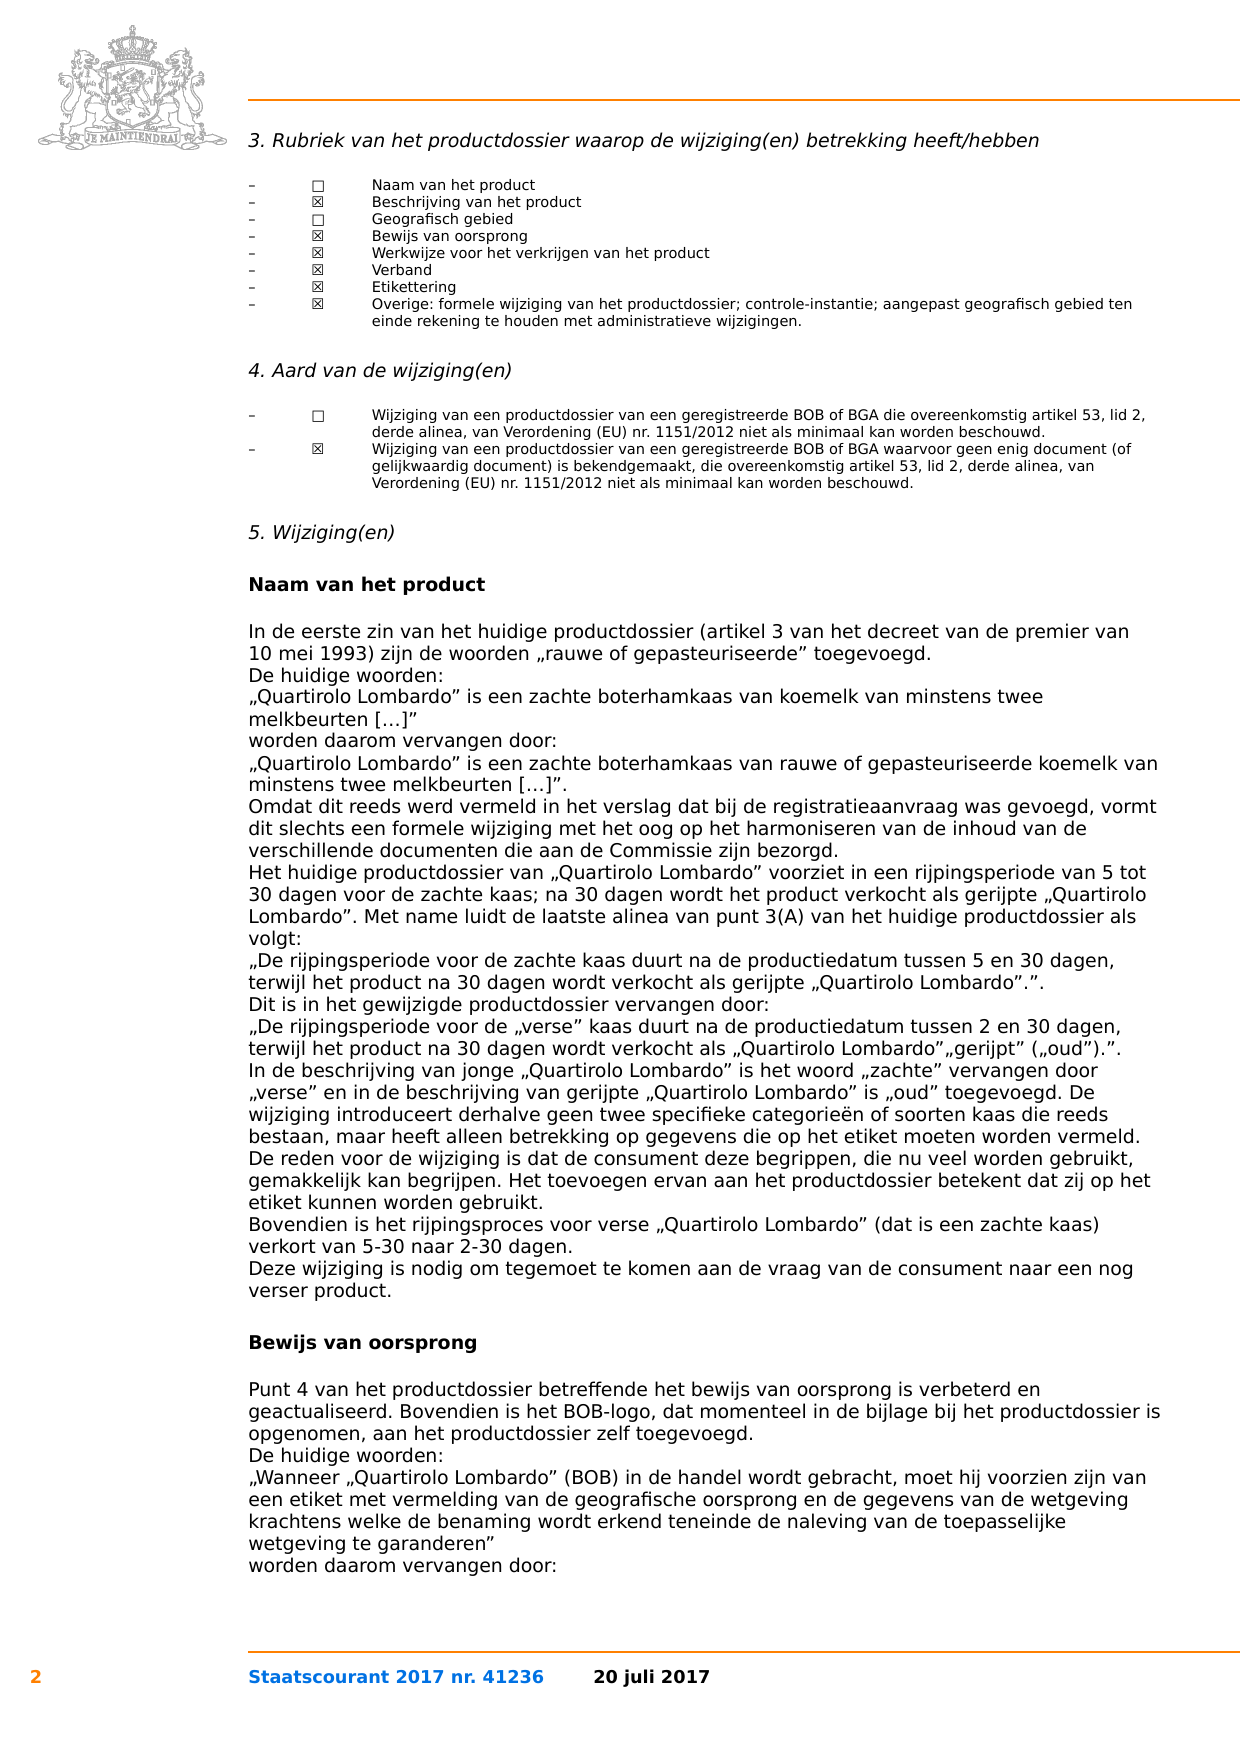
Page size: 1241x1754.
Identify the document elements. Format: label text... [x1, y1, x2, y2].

text In de eerste zin van het huidige productdossier (artikel 3 van het decreet van de premier van 10 mei 1993) zijn de woorden „rauwe of gepasteuriseerde” toegevoegd. [248, 621, 1163, 664]
text „De rijpingsperiode voor de zachte kaas duurt na de productiedatum tussen 5 en 30 dagen, terwijl het product na 30 dagen wordt verkocht als gerijpte „Quartirolo Lombardo”.”. [248, 950, 1163, 994]
text worden daarom vervangen door: [248, 730, 1163, 752]
text Punt 4 van het productdossier betreffende het bewijs van oorsprong is verbeterd en geactualiseerd. Bovendien is het BOB-logo, dat momenteel in de bijlage bij het productdossier is opgenomen, aan het productdossier zelf toegevoegd. [248, 1379, 1163, 1445]
subtitle 4. Aard van de wijziging(en) [248, 360, 1163, 382]
text In de beschrijving van jonge „Quartirolo Lombardo” is het woord „zachte” vervangen door „verse” en in de beschrijving van gerijpte „Quartirolo Lombardo” is „oud” toegevoegd. De wijziging introduceert derhalve geen twee specifieke categorieën of soorten kaas die reeds bestaan, maar heeft alleen betrekking op gegevens die op het etiket moeten worden vermeld. De reden voor de wijziging is dat de consument deze begrippen, die nu veel worden gebruikt, gemakkelijk kan begrijpen. Het toevoegen ervan aan het productdossier betekent dat zij op het etiket kunnen worden gebruikt. [248, 1060, 1163, 1214]
subtitle Naam van het product [248, 573, 1163, 596]
table_cell – [248, 279, 305, 296]
table_cell ☒ [305, 245, 366, 262]
text „Quartirolo Lombardo” is een zachte boterhamkaas van rauwe of gepasteuriseerde koemelk van minstens twee melkbeurten […]”. [248, 752, 1163, 796]
table_cell ☒ [305, 228, 366, 245]
table_cell Wijziging van een productdossier van een geregistreerde BOB of BGA waarvoor geen enig document (of gelijkwaardig document) is bekendgemaakt, die overeenkomstig artikel 53, lid 2, derde alinea, van Verordening (EU) nr. 1151/2012 niet als minimaal kan worden beschouwd. [366, 441, 1163, 492]
subtitle Bewijs van oorsprong [248, 1332, 1163, 1354]
table_cell – [248, 211, 305, 228]
text „Quartirolo Lombardo” is een zachte boterhamkaas van koemelk van minstens twee melkbeurten […]” [248, 686, 1163, 730]
table_cell – [248, 262, 305, 279]
text Omdat dit reeds werd vermeld in het verslag dat bij de registratieaanvraag was gevoegd, vormt dit slechts een formele wijziging met het oog op het harmoniseren van de inhoud van de verschillende documenten die aan de Commissie zijn bezorgd. [248, 796, 1163, 862]
text Het huidige productdossier van „Quartirolo Lombardo” voorziet in een rijpingsperiode van 5 tot 30 dagen voor de zachte kaas; na 30 dagen wordt het product verkocht als gerijpte „Quartirolo Lombardo”. Met name luidt de laatste alinea van punt 3(A) van het huidige productdossier als volgt: [248, 862, 1163, 950]
table_cell Overige: formele wijziging van het productdossier; controle-instantie; aangepast geografisch gebied ten einde rekening te houden met administratieve wijzigingen. [366, 296, 1163, 330]
table_cell Werkwijze voor het verkrijgen van het product [366, 245, 1163, 262]
table_header – [248, 407, 305, 441]
table_cell Verband [366, 262, 1163, 279]
table_cell – [248, 228, 305, 245]
text Dit is in het gewijzigde productdossier vervangen door: [248, 994, 1163, 1016]
table_cell Etikettering [366, 279, 1163, 296]
table_cell ☒ [305, 296, 366, 330]
text „De rijpingsperiode voor de „verse” kaas duurt na de productiedatum tussen 2 en 30 dagen, terwijl het product na 30 dagen wordt verkocht als „Quartirolo Lombardo”„gerijpt” („oud”).”. [248, 1016, 1163, 1060]
text worden daarom vervangen door: [248, 1555, 1163, 1577]
table_cell – [248, 194, 305, 211]
table_cell Beschrijving van het product [366, 194, 1163, 211]
table_cell Geografisch gebied [366, 211, 1163, 228]
table_cell – [248, 296, 305, 330]
table_cell ☒ [305, 441, 366, 492]
table_cell □ [305, 211, 366, 228]
text Deze wijziging is nodig om tegemoet te komen aan de vraag van de consument naar een nog verser product. [248, 1258, 1163, 1302]
table_cell – [248, 245, 305, 262]
text De huidige woorden: [248, 664, 1163, 686]
table_header – [248, 177, 305, 194]
table_cell ☒ [305, 194, 366, 211]
picture [38, 25, 227, 150]
table_header Naam van het product [366, 177, 1163, 194]
text Bovendien is het rijpingsproces voor verse „Quartirolo Lombardo” (dat is een zachte kaas) verkort van 5-30 naar 2-30 dagen. [248, 1214, 1163, 1258]
table_cell ☒ [305, 279, 366, 296]
table_header □ [305, 407, 366, 441]
subtitle 3. Rubriek van het productdossier waarop de wijziging(en) betrekking heeft/hebben [248, 130, 1163, 152]
text De huidige woorden: [248, 1445, 1163, 1467]
table_cell Bewijs van oorsprong [366, 228, 1163, 245]
text „Wanneer „Quartirolo Lombardo” (BOB) in de handel wordt gebracht, moet hij voorzien zijn van een etiket met vermelding van de geografische oorsprong en de gegevens van de wetgeving krachtens welke de benaming wordt erkend teneinde de naleving van de toepasselijke wetgeving te garanderen” [248, 1467, 1163, 1555]
subtitle 5. Wijziging(en) [248, 522, 1163, 543]
table_cell ☒ [305, 262, 366, 279]
table_header Wijziging van een productdossier van een geregistreerde BOB of BGA die overeenkomstig artikel 53, lid 2, derde alinea, van Verordening (EU) nr. 1151/2012 niet als minimaal kan worden beschouwd. [366, 407, 1163, 441]
table_cell – [248, 441, 305, 492]
table_header □ [305, 177, 366, 194]
